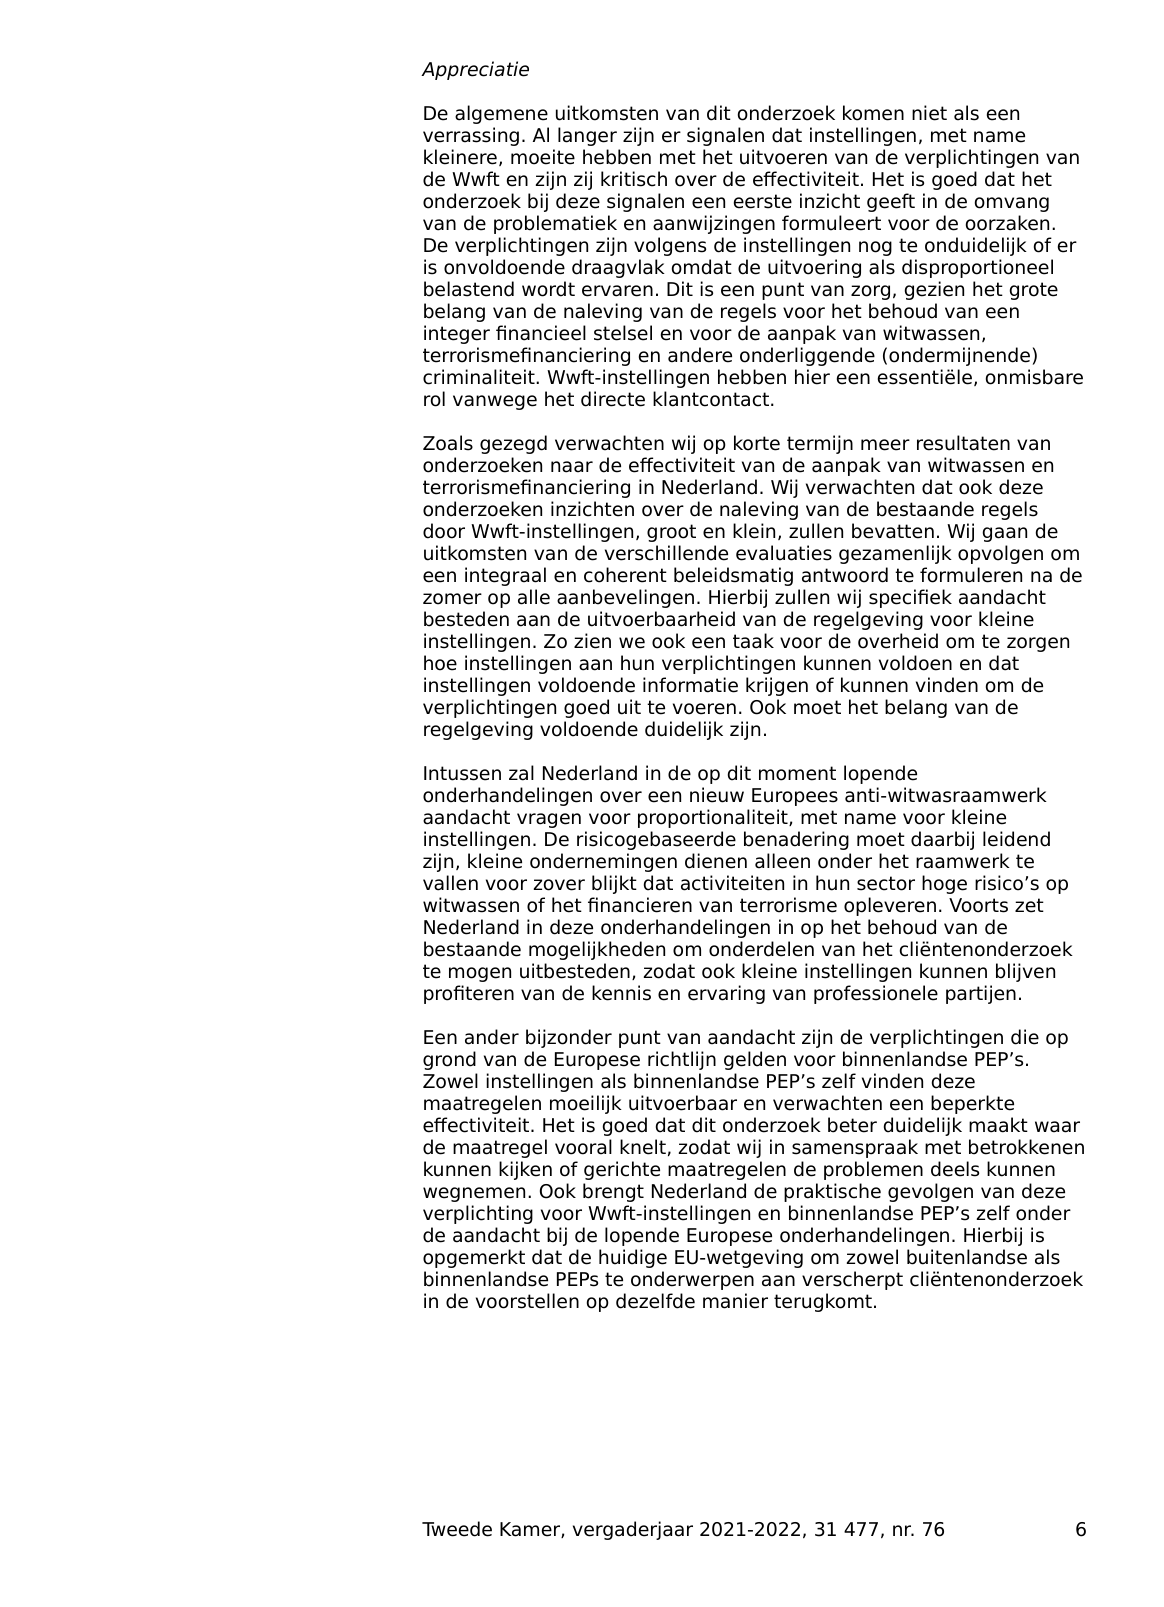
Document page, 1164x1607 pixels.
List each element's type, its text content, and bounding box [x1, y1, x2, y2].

text Zoals gezegd verwachten wij op korte termijn meer resultaten van onderzoeken naar de effectiviteit van de aanpak van witwassen en terrorismefinanciering in Nederland. Wij verwachten dat ook deze onderzoeken inzichten over de naleving van de bestaande regels door Wwft-instellingen, groot en klein, zullen bevatten. Wij gaan de uitkomsten van de verschillende evaluaties gezamenlijk opvolgen om een integraal en coherent beleidsmatig antwoord te formuleren na de zomer op alle aanbevelingen. Hierbij zullen wij specifiek aandacht besteden aan de uitvoerbaarheid van de regelgeving voor kleine instellingen. Zo zien we ook een taak voor de overheid om te zorgen hoe instellingen aan hun verplichtingen kunnen voldoen en dat instellingen voldoende informatie krijgen of kunnen vinden om de verplichtingen goed uit te voeren. Ook moet het belang van de regelgeving voldoende duidelijk zijn. [422, 433, 1087, 741]
text Een ander bijzonder punt van aandacht zijn de verplichtingen die op grond van de Europese richtlijn gelden voor binnenlandse PEP’s. Zowel instellingen als binnenlandse PEP’s zelf vinden deze maatregelen moeilijk uitvoerbaar en verwachten een beperkte effectiviteit. Het is goed dat dit onderzoek beter duidelijk maakt waar de maatregel vooral knelt, zodat wij in samenspraak met betrokkenen kunnen kijken of gerichte maatregelen de problemen deels kunnen wegnemen. Ook brengt Nederland de praktische gevolgen van deze verplichting voor Wwft-instellingen en binnenlandse PEP’s zelf onder de aandacht bij de lopende Europese onderhandelingen. Hierbij is opgemerkt dat de huidige EU-wetgeving om zowel buitenlandse als binnenlandse PEPs te onderwerpen aan verscherpt cliëntenonderzoek in de voorstellen op dezelfde manier terugkomt. [422, 1027, 1087, 1313]
text De algemene uitkomsten van dit onderzoek komen niet als een verrassing. Al langer zijn er signalen dat instellingen, met name kleinere, moeite hebben met het uitvoeren van de verplichtingen van de Wwft en zijn zij kritisch over de effectiviteit. Het is goed dat het onderzoek bij deze signalen een eerste inzicht geeft in de omvang van de problematiek en aanwijzingen formuleert voor de oorzaken. De verplichtingen zijn volgens de instellingen nog te onduidelijk of er is onvoldoende draagvlak omdat de uitvoering als disproportioneel belastend wordt ervaren. Dit is een punt van zorg, gezien het grote belang van de naleving van de regels voor het behoud van een integer financieel stelsel en voor de aanpak van witwassen, terrorismefinanciering en andere onderliggende (ondermijnende) criminaliteit. Wwft-instellingen hebben hier een essentiële, onmisbare rol vanwege het directe klantcontact. [422, 103, 1087, 411]
text Intussen zal Nederland in de op dit moment lopende onderhandelingen over een nieuw Europees anti-witwasraamwerk aandacht vragen voor proportionaliteit, met name voor kleine instellingen. De risicogebaseerde benadering moet daarbij leidend zijn, kleine ondernemingen dienen alleen onder het raamwerk te vallen voor zover blijkt dat activiteiten in hun sector hoge risico’s op witwassen of het financieren van terrorisme opleveren. Voorts zet Nederland in deze onderhandelingen in op het behoud van de bestaande mogelijkheden om onderdelen van het cliëntenonderzoek te mogen uitbesteden, zodat ook kleine instellingen kunnen blijven profiteren van de kennis en ervaring van professionele partijen. [422, 763, 1087, 1005]
subtitle Appreciatie [422, 59, 1087, 81]
